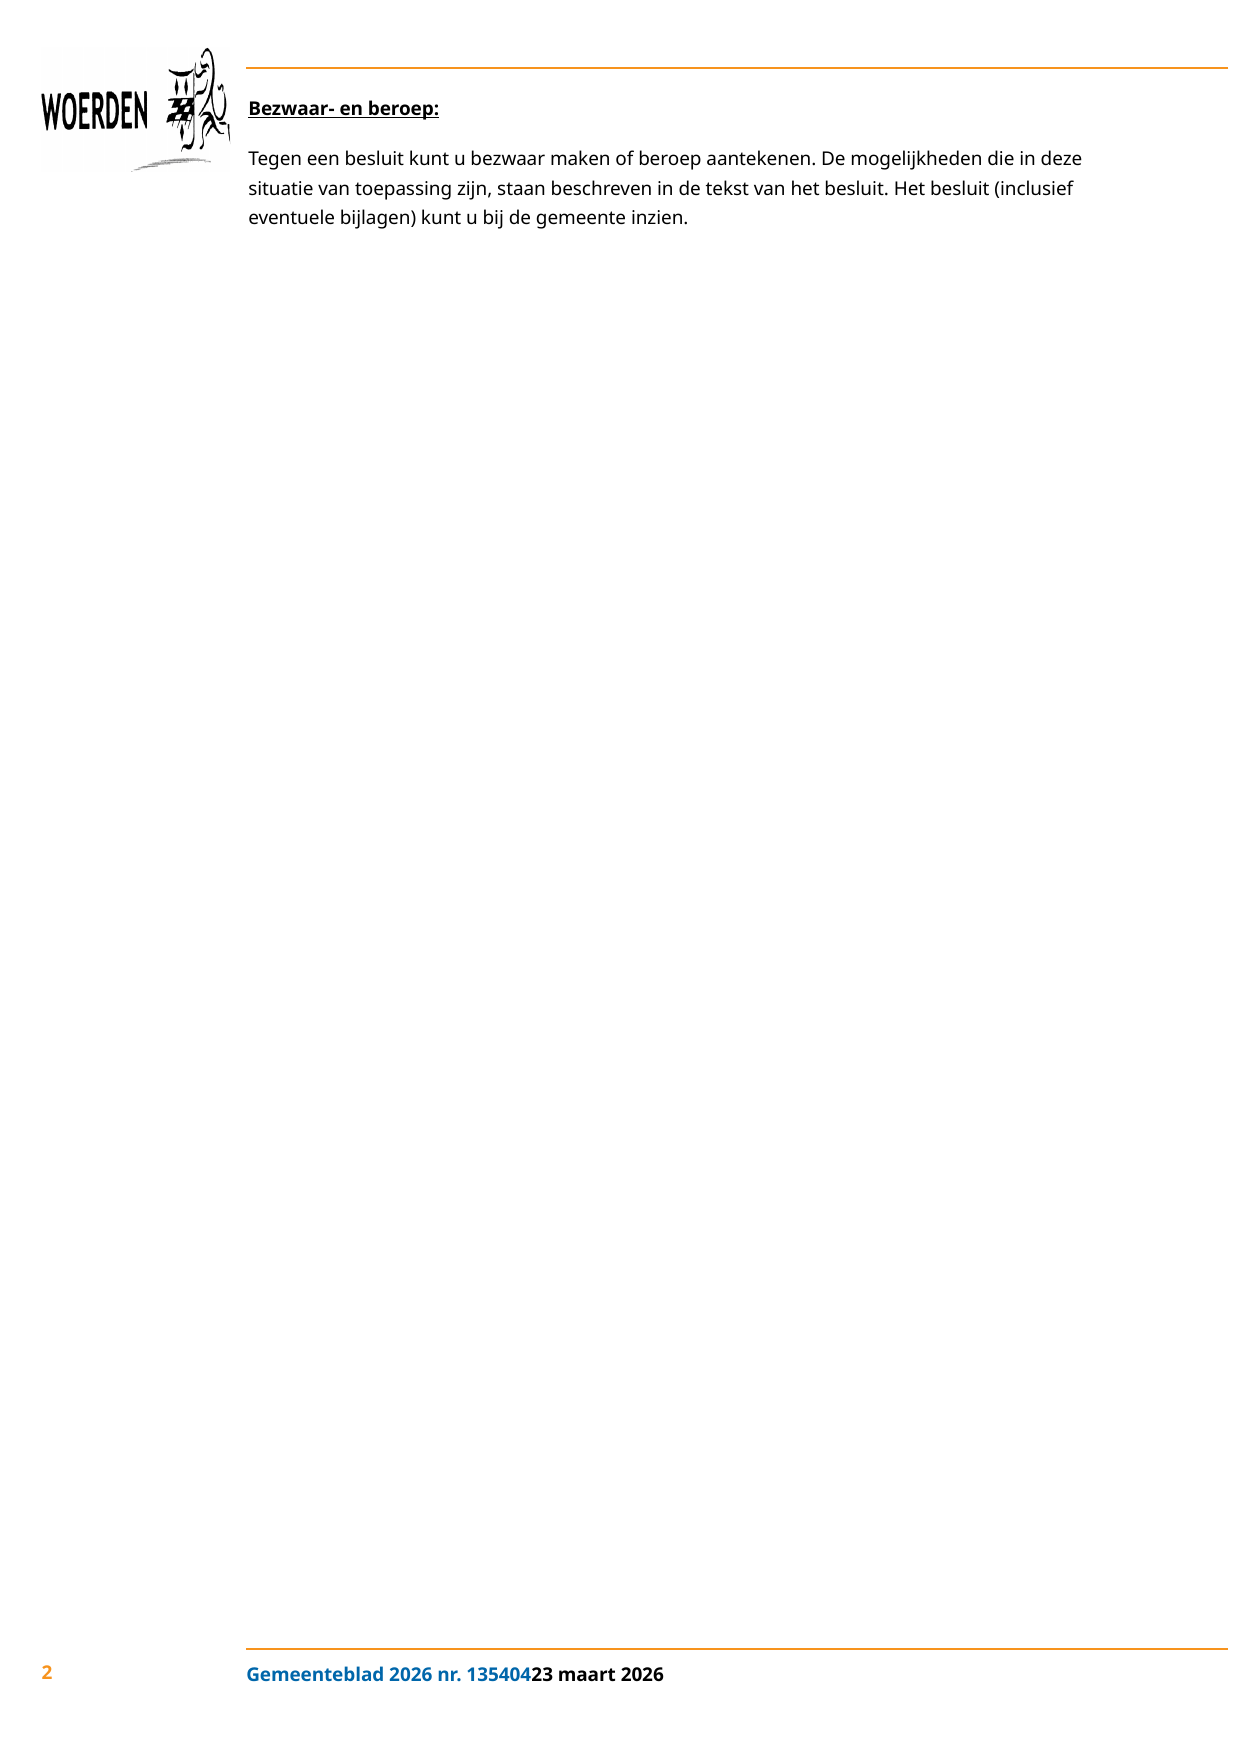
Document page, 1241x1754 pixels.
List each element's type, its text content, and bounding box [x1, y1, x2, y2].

text Bezwaar- en beroep: [248, 95, 1152, 121]
text Tegen een besluit kunt u bezwaar maken of beroep aantekenen. De mogelijkheden die in deze situatie van toepassing zijn, staan beschreven in de tekst van het besluit. Het besluit (inclusief eventuele bijlagen) kunt u bij de gemeente inzien. [248, 145, 1152, 230]
picture [41, 47, 231, 172]
